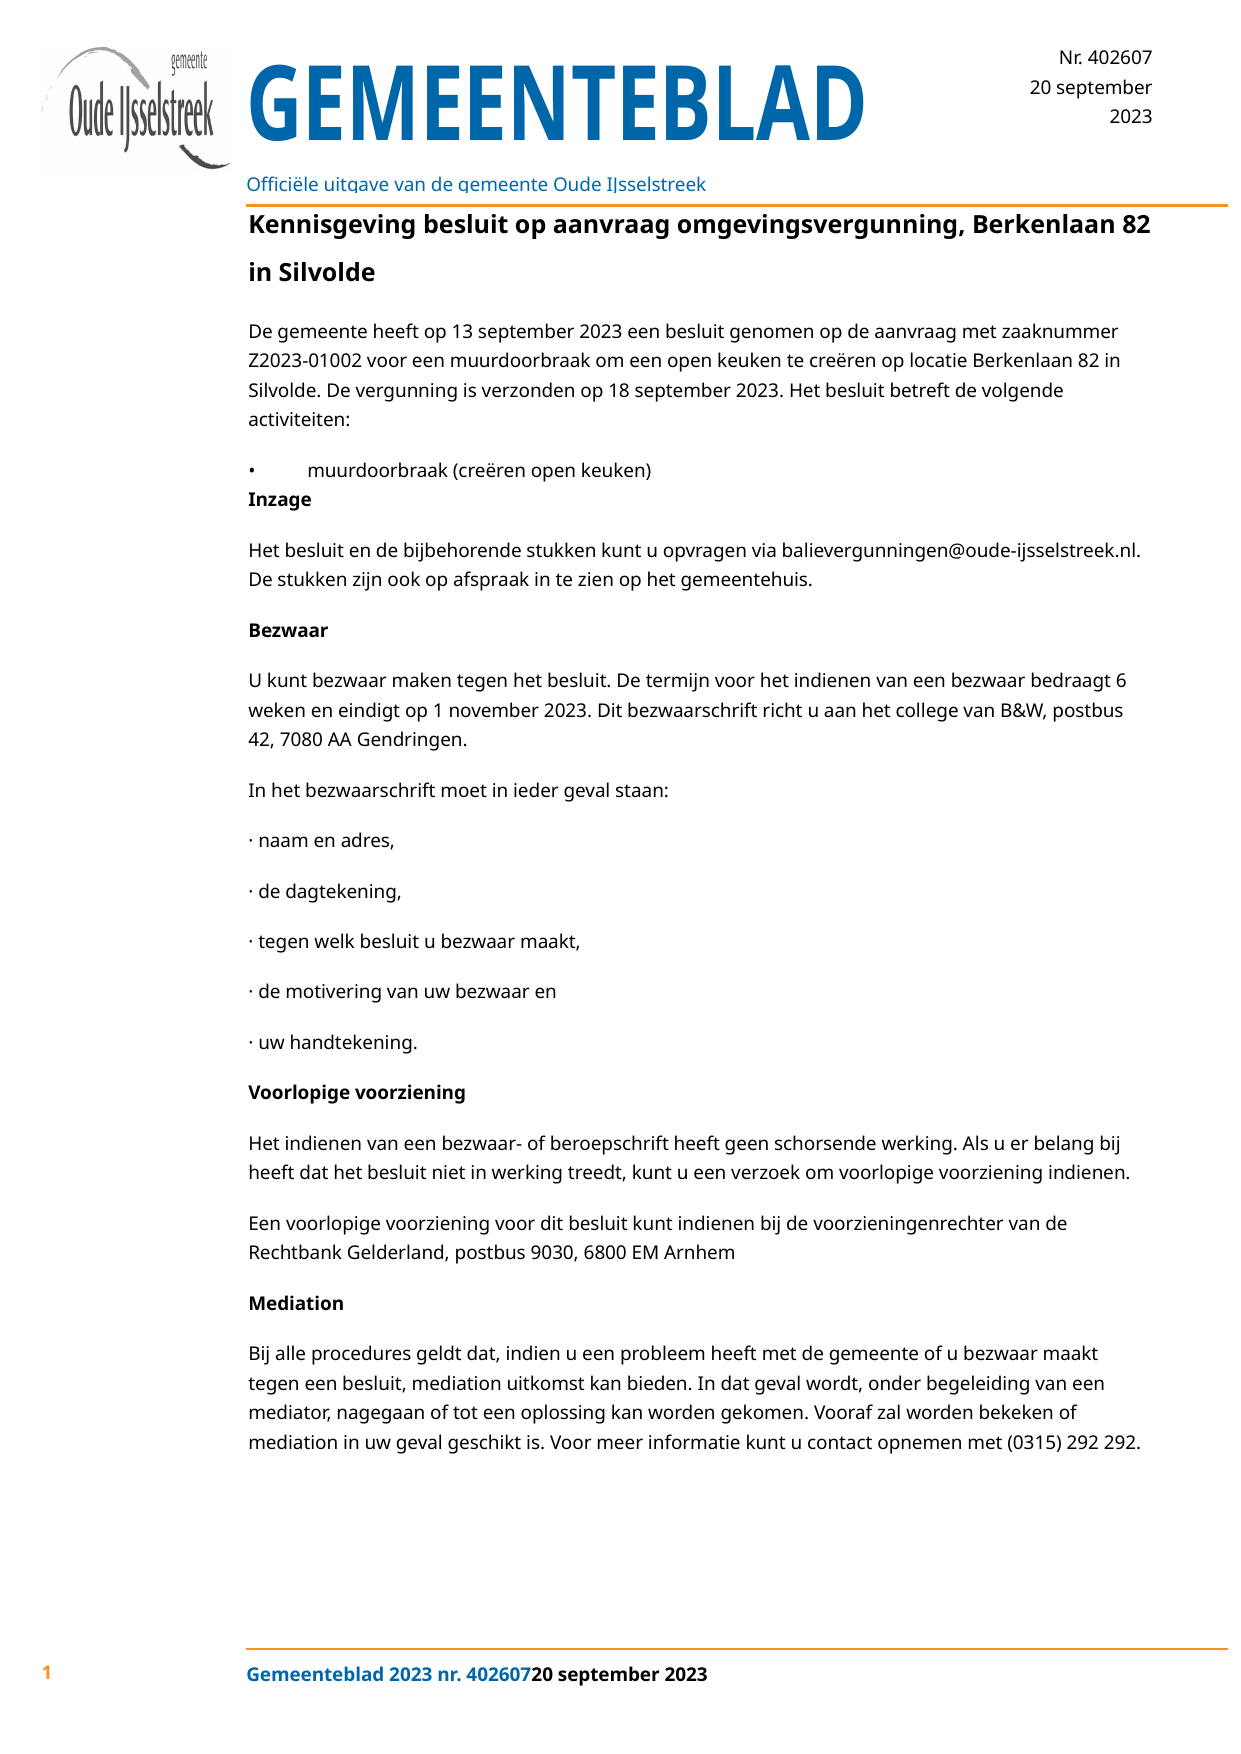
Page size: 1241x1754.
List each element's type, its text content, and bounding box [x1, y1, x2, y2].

text Het indienen van een bezwaar- of beroepschrift heeft geen schorsende werking. Als u er belang bij heeft dat het besluit niet in werking treedt, kunt u een verzoek om voorlopige voorziening indienen. [248, 1130, 1152, 1185]
text Een voorlopige voorziening voor dit besluit kunt indienen bij de voorzieningenrechter van de Rechtbank Gelderland, postbus 9030, 6800 EM Arnhem [248, 1210, 1152, 1265]
text Bezwaar [248, 617, 1152, 643]
text Bij alle procedures geldt dat, indien u een probleem heeft met de gemeente of u bezwaar maakt tegen een besluit, mediation uitkomst kan bieden. In dat geval wordt, onder begeleiding van een mediator, nagegaan of tot een oplossing kan worden gekomen. Vooraf zal worden bekeken of mediation in uw geval geschikt is. Voor meer informatie kunt u contact opnemen met (0315) 292 292. [248, 1340, 1152, 1455]
text Inzage [248, 487, 1152, 512]
picture [41, 47, 231, 172]
text De gemeente heeft op 13 september 2023 een besluit genomen op de aanvraag met zaaknummer Z2023-01002 voor een muurdoorbraak om een open keuken te creëren op locatie Berkenlaan 82 in Silvolde. De vergunning is verzonden op 18 september 2023. Het besluit betreft de volgende activiteiten: [248, 318, 1152, 432]
text U kunt bezwaar maken tegen het besluit. De termijn voor het indienen van een bezwaar bedraagt 6 weken en eindigt op 1 november 2023. Dit bezwaarschrift richt u aan het college van B&W, postbus 42, 7080 AA Gendringen. [248, 667, 1152, 752]
text Mediation [248, 1290, 1152, 1316]
list muurdoorbraak (creëren open keuken) [248, 457, 1152, 483]
text · tegen welk besluit u bezwaar maakt, [248, 928, 1152, 954]
text · naam en adres, [248, 827, 1152, 853]
text Voorlopige voorziening [248, 1079, 1152, 1105]
text · de motivering van uw bezwaar en [248, 979, 1152, 1004]
text · uw handtekening. [248, 1029, 1152, 1055]
text In het bezwaarschrift moet in ieder geval staan: [248, 777, 1152, 803]
text Kennisgeving besluit op aanvraag omgevingsvergunning, Berkenlaan 82 in Silvolde [248, 207, 1152, 288]
text · de dagtekening, [248, 878, 1152, 904]
text Het besluit en de bijbehorende stukken kunt u opvragen via balievergunningen@oude-ijsselstreek.nl. De stukken zijn ook op afspraak in te zien op het gemeentehuis. [248, 537, 1152, 592]
